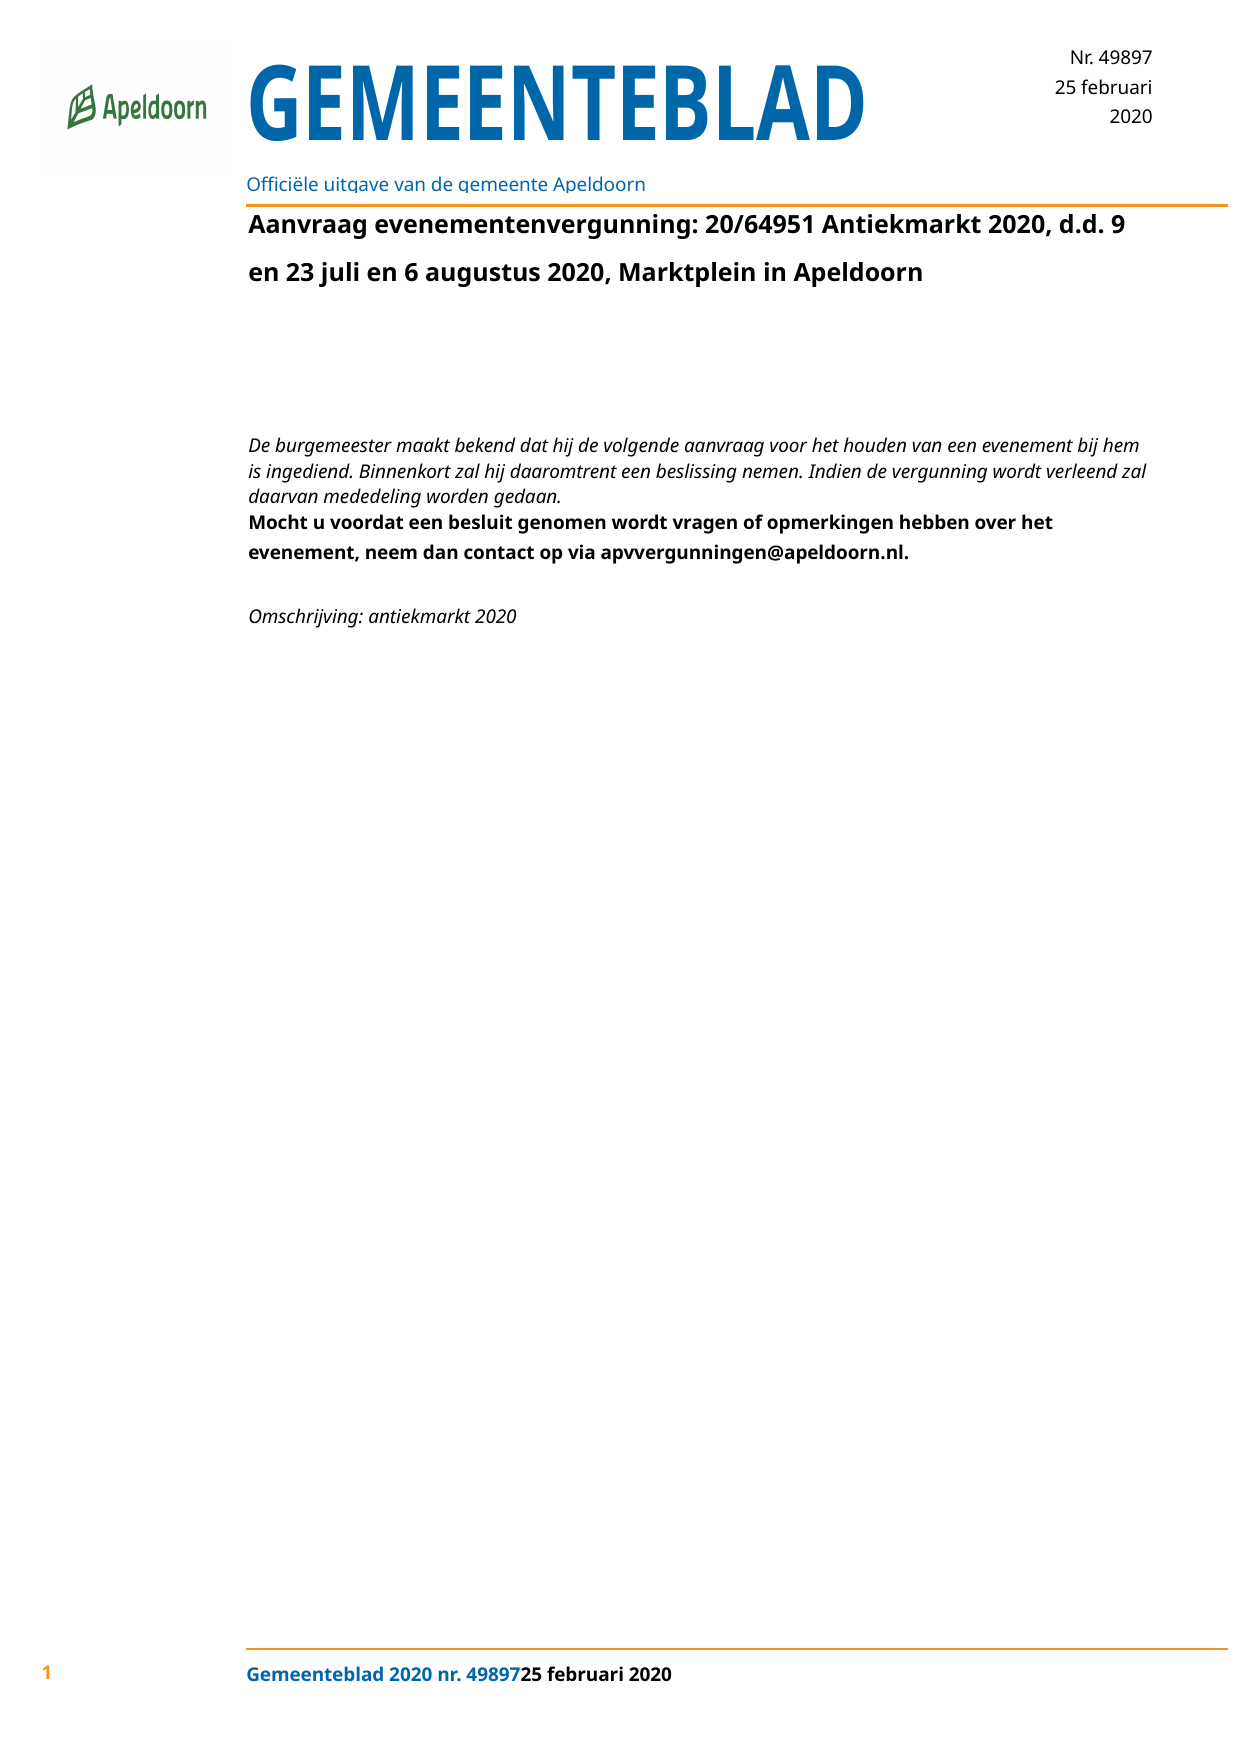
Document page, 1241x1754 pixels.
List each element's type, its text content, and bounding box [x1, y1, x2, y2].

text De burgemeester maakt bekend dat hij de volgende aanvraag voor het houden van een evenement bij hem is ingediend. Binnenkort zal hij daaromtrent een beslissing nemen. Indien de vergunning wordt verleend zal daarvan mededeling worden gedaan. [248, 432, 1152, 509]
text Omschrijving: antiekmarkt 2020 [248, 603, 1152, 629]
text Aanvraag evenementenvergunning: 20/64951 Antiekmarkt 2020, d.d. 9 en 23 juli en 6 augustus 2020, Marktplein in Apeldoorn [248, 207, 1152, 288]
picture [41, 47, 231, 172]
text Mocht u voordat een besluit genomen wordt vragen of opmerkingen hebben over het evenement, neem dan contact op via apvvergunningen@apeldoorn.nl. [248, 509, 1152, 565]
